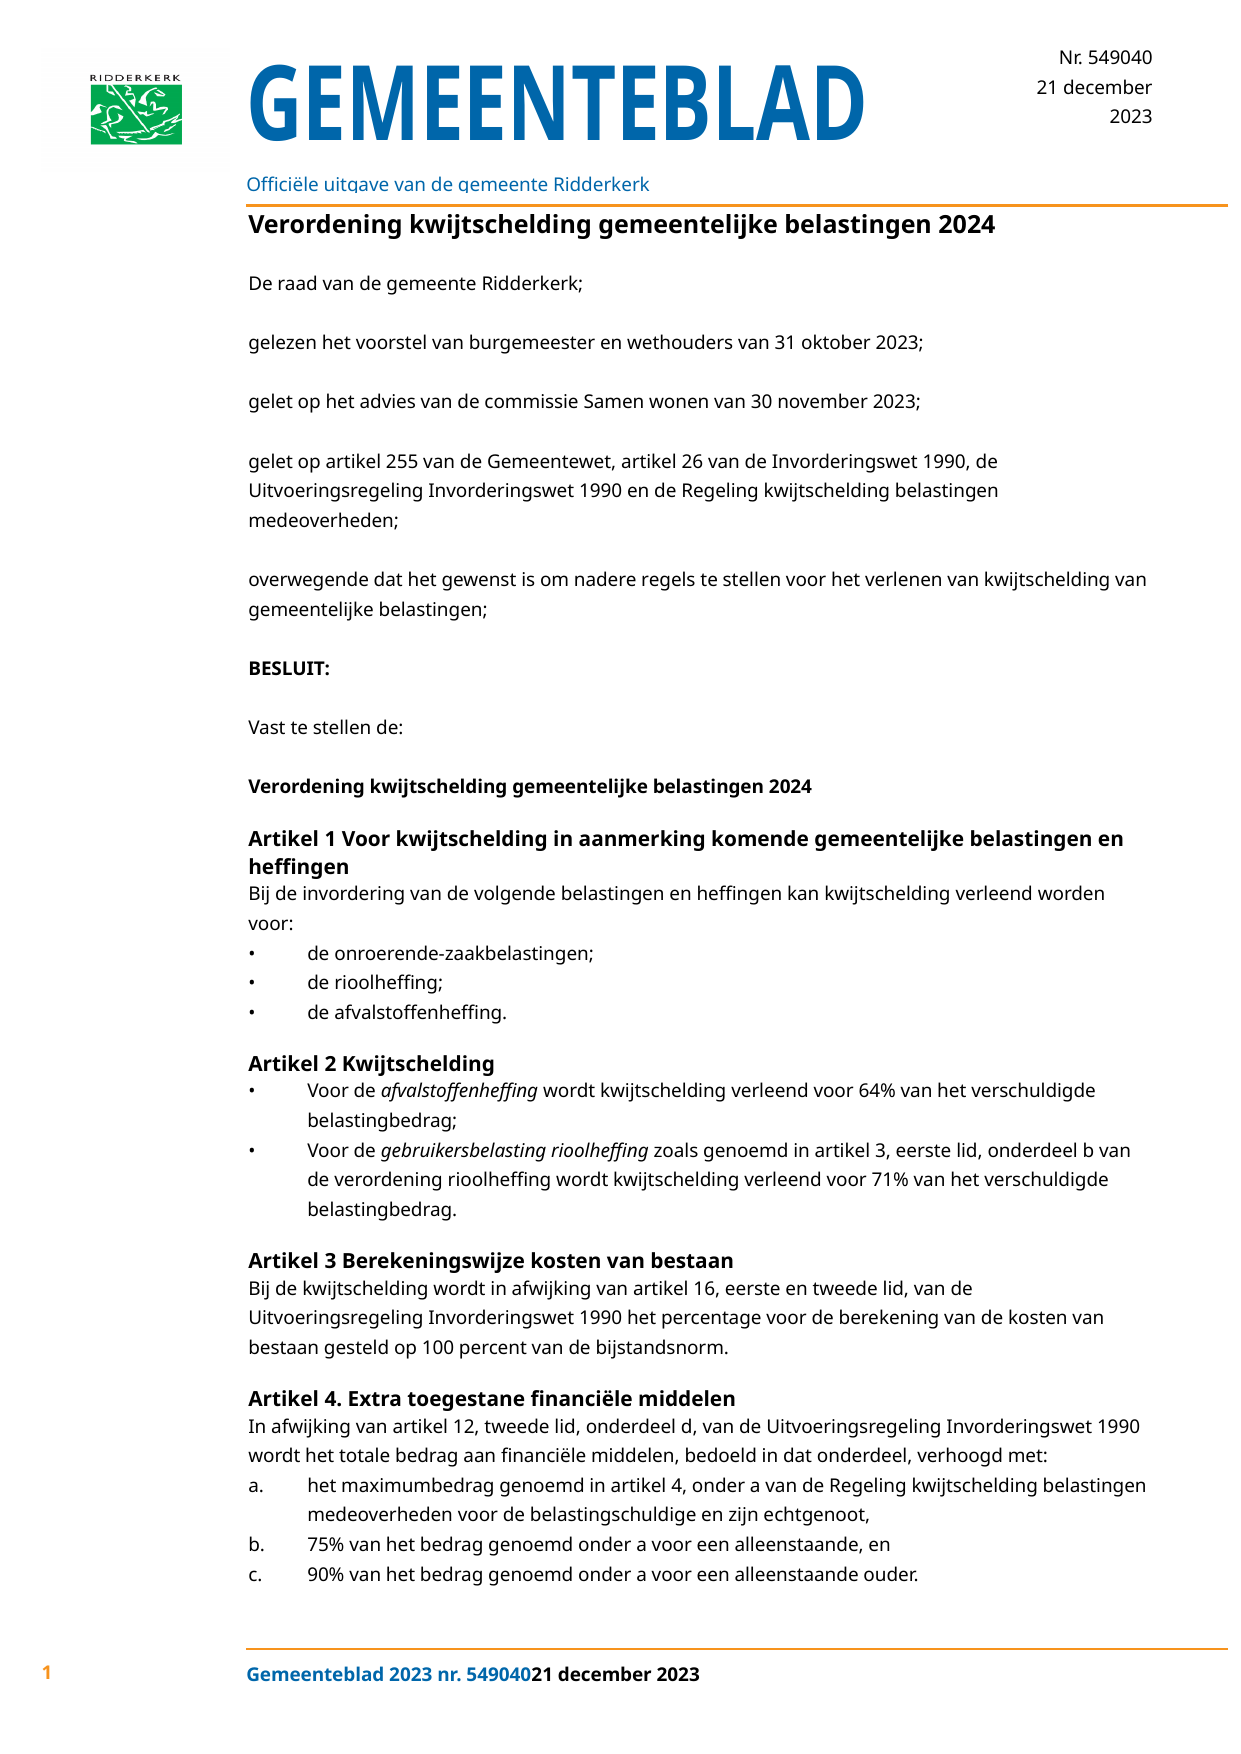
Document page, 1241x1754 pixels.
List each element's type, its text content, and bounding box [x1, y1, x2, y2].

text BESLUIT: [248, 655, 1152, 681]
text Vast te stellen de: [248, 714, 1152, 740]
text Bij de invordering van de volgende belastingen en heffingen kan kwijtschelding verleend worden voor: [248, 881, 1152, 936]
text In afwijking van artikel 12, tweede lid, onderdeel d, van de Uitvoeringsregeling Invorderingswet 1990 wordt het totale bedrag aan financiële middelen, bedoeld in dat onderdeel, verhoogd met: [248, 1413, 1152, 1468]
text gelezen het voorstel van burgemeester en wethouders van 31 oktober 2023; [248, 329, 1152, 355]
text Bij de kwijtschelding wordt in afwijking van artikel 16, eerste en tweede lid, van de Uitvoeringsregeling Invorderingswet 1990 het percentage voor de berekening van de kosten van bestaan gesteld op 100 percent van de bijstandsnorm. [248, 1275, 1152, 1360]
text overwegende dat het gewenst is om nadere regels te stellen voor het verlenen van kwijtschelding van gemeentelijke belastingen; [248, 566, 1152, 621]
text Artikel 2 Kwijtschelding [248, 1049, 1152, 1078]
list de afvalstoffenheffing. [248, 999, 1152, 1024]
text gelet op artikel 255 van de Gemeentewet, artikel 26 van de Invorderingswet 1990, de Uitvoeringsregeling Invorderingswet 1990 en de Regeling kwijtschelding belastingen medeoverheden; [248, 448, 1152, 533]
picture [41, 47, 231, 172]
list de onroerende-zaakbelastingen; [248, 940, 1152, 965]
text Artikel 1 Voor kwijtschelding in aanmerking komende gemeentelijke belastingen en heffingen [248, 824, 1152, 881]
list het maximumbedrag genoemd in artikel 4, onder a van de Regeling kwijtschelding belastingen medeoverheden voor de belastingschuldige en zijn echtgenoot, [248, 1472, 1152, 1527]
list 75% van het bedrag genoemd onder a voor een alleenstaande, en [248, 1531, 1152, 1557]
list Voor de gebruikersbelasting rioolheffing zoals genoemd in artikel 3, eerste lid, onderdeel b van de verordening rioolheffing wordt kwijtschelding verleend voor 71% van het verschuldigde belastingbedrag. [248, 1137, 1152, 1222]
text gelet op het advies van de commissie Samen wonen van 30 november 2023; [248, 389, 1152, 414]
text Verordening kwijtschelding gemeentelijke belastingen 2024 [248, 773, 1152, 799]
list Voor de afvalstoffenheffing wordt kwijtschelding verleend voor 64% van het verschuldigde belastingbedrag; [248, 1078, 1152, 1133]
list 90% van het bedrag genoemd onder a voor een alleenstaande ouder. [248, 1561, 1152, 1587]
text Artikel 4. Extra toegestane financiële middelen [248, 1384, 1152, 1413]
text Verordening kwijtschelding gemeentelijke belastingen 2024 [248, 207, 1152, 241]
text Artikel 3 Berekeningswijze kosten van bestaan [248, 1246, 1152, 1275]
list de rioolheffing; [248, 969, 1152, 995]
text De raad van de gemeente Ridderkerk; [248, 270, 1152, 296]
